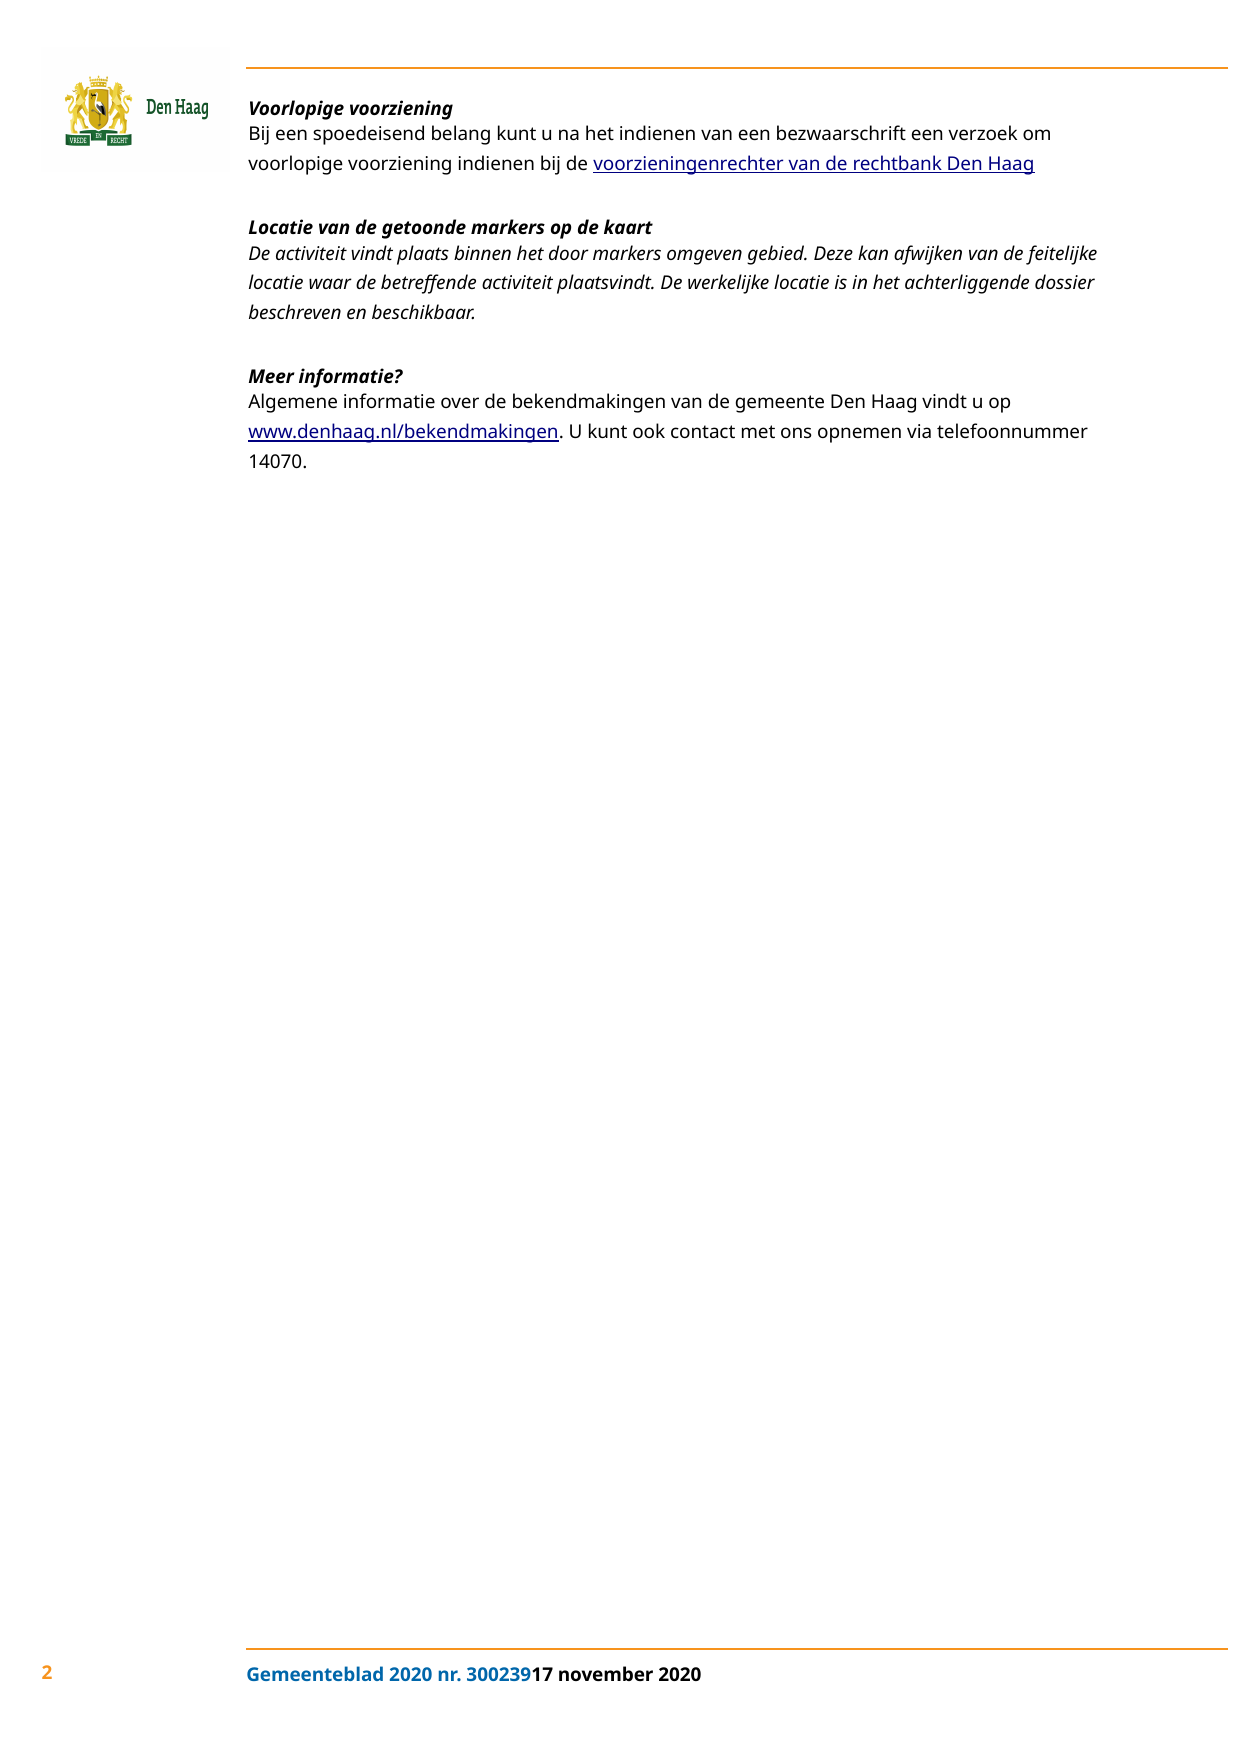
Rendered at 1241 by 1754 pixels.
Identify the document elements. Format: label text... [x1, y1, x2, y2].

text Algemene informatie over de bekendmakingen van de gemeente Den Haag vindt u op www.denhaag.nl/bekendmakingen. U kunt ook contact met ons opnemen via telefoonnummer 14070. [248, 389, 1152, 473]
text Bij een spoedeisend belang kunt u na het indienen van een bezwaarschrift een verzoek om voorlopige voorziening indienen bij de voorzieningenrechter van de rechtbank Den Haag [248, 121, 1152, 176]
text De activiteit vindt plaats binnen het door markers omgeven gebied. Deze kan afwijken van de feitelijke locatie waar de betreffende activiteit plaatsvindt. De werkelijke locatie is in het achterliggende dossier beschreven en beschikbaar. [248, 240, 1152, 325]
text Meer informatie? [248, 363, 1152, 389]
picture [41, 47, 231, 172]
text Voorlopige voorziening [248, 95, 1152, 121]
text Locatie van de getoonde markers op de kaart [248, 214, 1152, 240]
